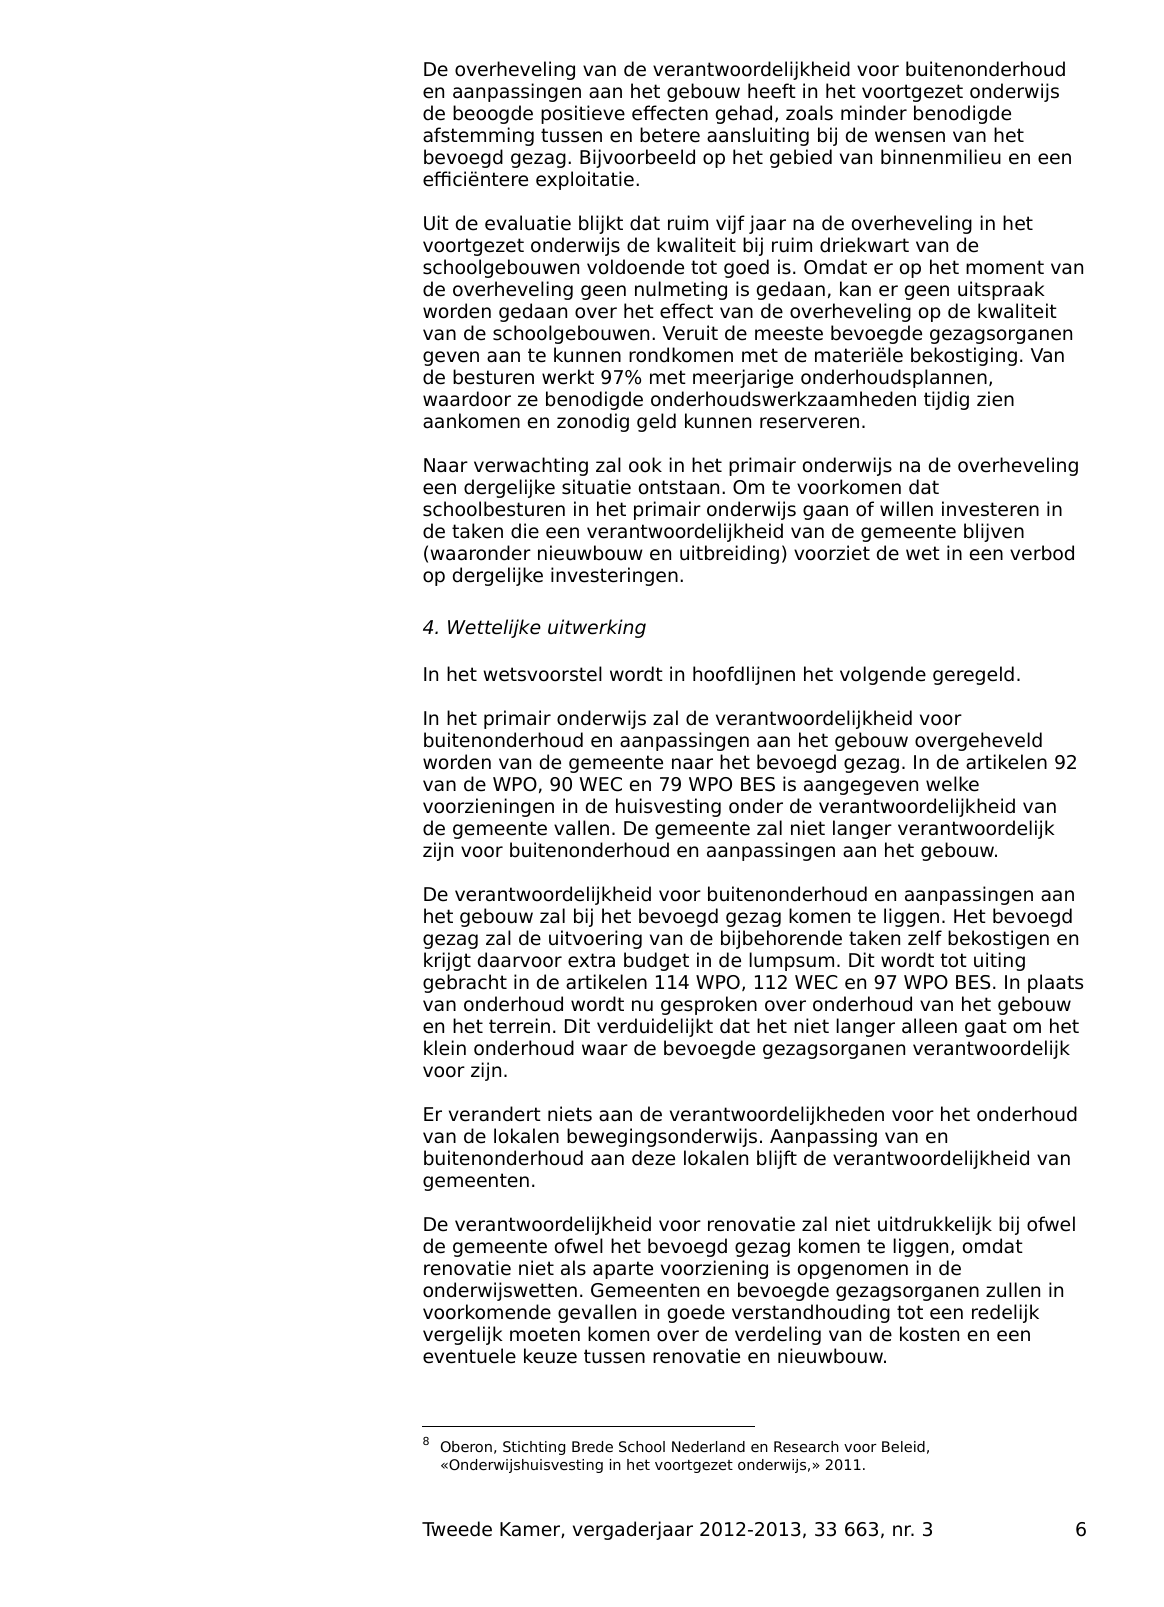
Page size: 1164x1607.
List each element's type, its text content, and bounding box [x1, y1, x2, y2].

text In het wetsvoorstel wordt in hoofdlijnen het volgende geregeld. [422, 664, 1087, 686]
text Naar verwachting zal ook in het primair onderwijs na de overheveling een dergelijke situatie ontstaan. Om te voorkomen dat schoolbesturen in het primair onderwijs gaan of willen investeren in de taken die een verantwoordelijkheid van de gemeente blijven (waaronder nieuwbouw en uitbreiding) voorziet de wet in een verbod op dergelijke investeringen. [422, 455, 1087, 587]
text De verantwoordelijkheid voor buitenonderhoud en aanpassingen aan het gebouw zal bij het bevoegd gezag komen te liggen. Het bevoegd gezag zal de uitvoering van de bijbehorende taken zelf bekostigen en krijgt daarvoor extra budget in de lumpsum. Dit wordt tot uiting gebracht in de artikelen 114 WPO, 112 WEC en 97 WPO BES. In plaats van onderhoud wordt nu gesproken over onderhoud van het gebouw en het terrein. Dit verduidelijkt dat het niet langer alleen gaat om het klein onderhoud waar de bevoegde gezagsorganen verantwoordelijk voor zijn. [422, 884, 1087, 1082]
text De overheveling van de verantwoordelijkheid voor buitenonderhoud en aanpassingen aan het gebouw heeft in het voortgezet onderwijs de beoogde positieve effecten gehad, zoals minder benodigde afstemming tussen en betere aansluiting bij de wensen van het bevoegd gezag. Bijvoorbeeld op het gebied van binnenmilieu en een efficiëntere exploitatie. [422, 59, 1087, 191]
subtitle 4. Wettelijke uitwerking [422, 617, 1087, 639]
text Oberon, Stichting Brede School Nederland en Research voor Beleid, «Onderwijshuisvesting in het voortgezet onderwijs,» 2011. [422, 1435, 1087, 1474]
text De verantwoordelijkheid voor renovatie zal niet uitdrukkelijk bij ofwel de gemeente ofwel het bevoegd gezag komen te liggen, omdat renovatie niet als aparte voorziening is opgenomen in de onderwijswetten. Gemeenten en bevoegde gezagsorganen zullen in voorkomende gevallen in goede verstandhouding tot een redelijk vergelijk moeten komen over de verdeling van de kosten en een eventuele keuze tussen renovatie en nieuwbouw. [422, 1214, 1087, 1368]
text Uit de evaluatie blijkt dat ruim vijf jaar na de overheveling in het voortgezet onderwijs de kwaliteit bij ruim driekwart van de schoolgebouwen voldoende tot goed is. Omdat er op het moment van de overheveling geen nulmeting is gedaan, kan er geen uitspraak worden gedaan over het effect van de overheveling op de kwaliteit van de schoolgebouwen. Veruit de meeste bevoegde gezagsorganen geven aan te kunnen rondkomen met de materiële bekostiging. Van de besturen werkt 97% met meerjarige onderhoudsplannen, waardoor ze benodigde onderhoudswerkzaamheden tijdig zien aankomen en zonodig geld kunnen reserveren. [422, 213, 1087, 433]
text Er verandert niets aan de verantwoordelijkheden voor het onderhoud van de lokalen bewegingsonderwijs. Aanpassing van en buitenonderhoud aan deze lokalen blijft de verantwoordelijkheid van gemeenten. [422, 1104, 1087, 1192]
text In het primair onderwijs zal de verantwoordelijkheid voor buitenonderhoud en aanpassingen aan het gebouw overgeheveld worden van de gemeente naar het bevoegd gezag. In de artikelen 92 van de WPO, 90 WEC en 79 WPO BES is aangegeven welke voorzieningen in de huisvesting onder de verantwoordelijkheid van de gemeente vallen. De gemeente zal niet langer verantwoordelijk zijn voor buitenonderhoud en aanpassingen aan het gebouw. [422, 708, 1087, 862]
